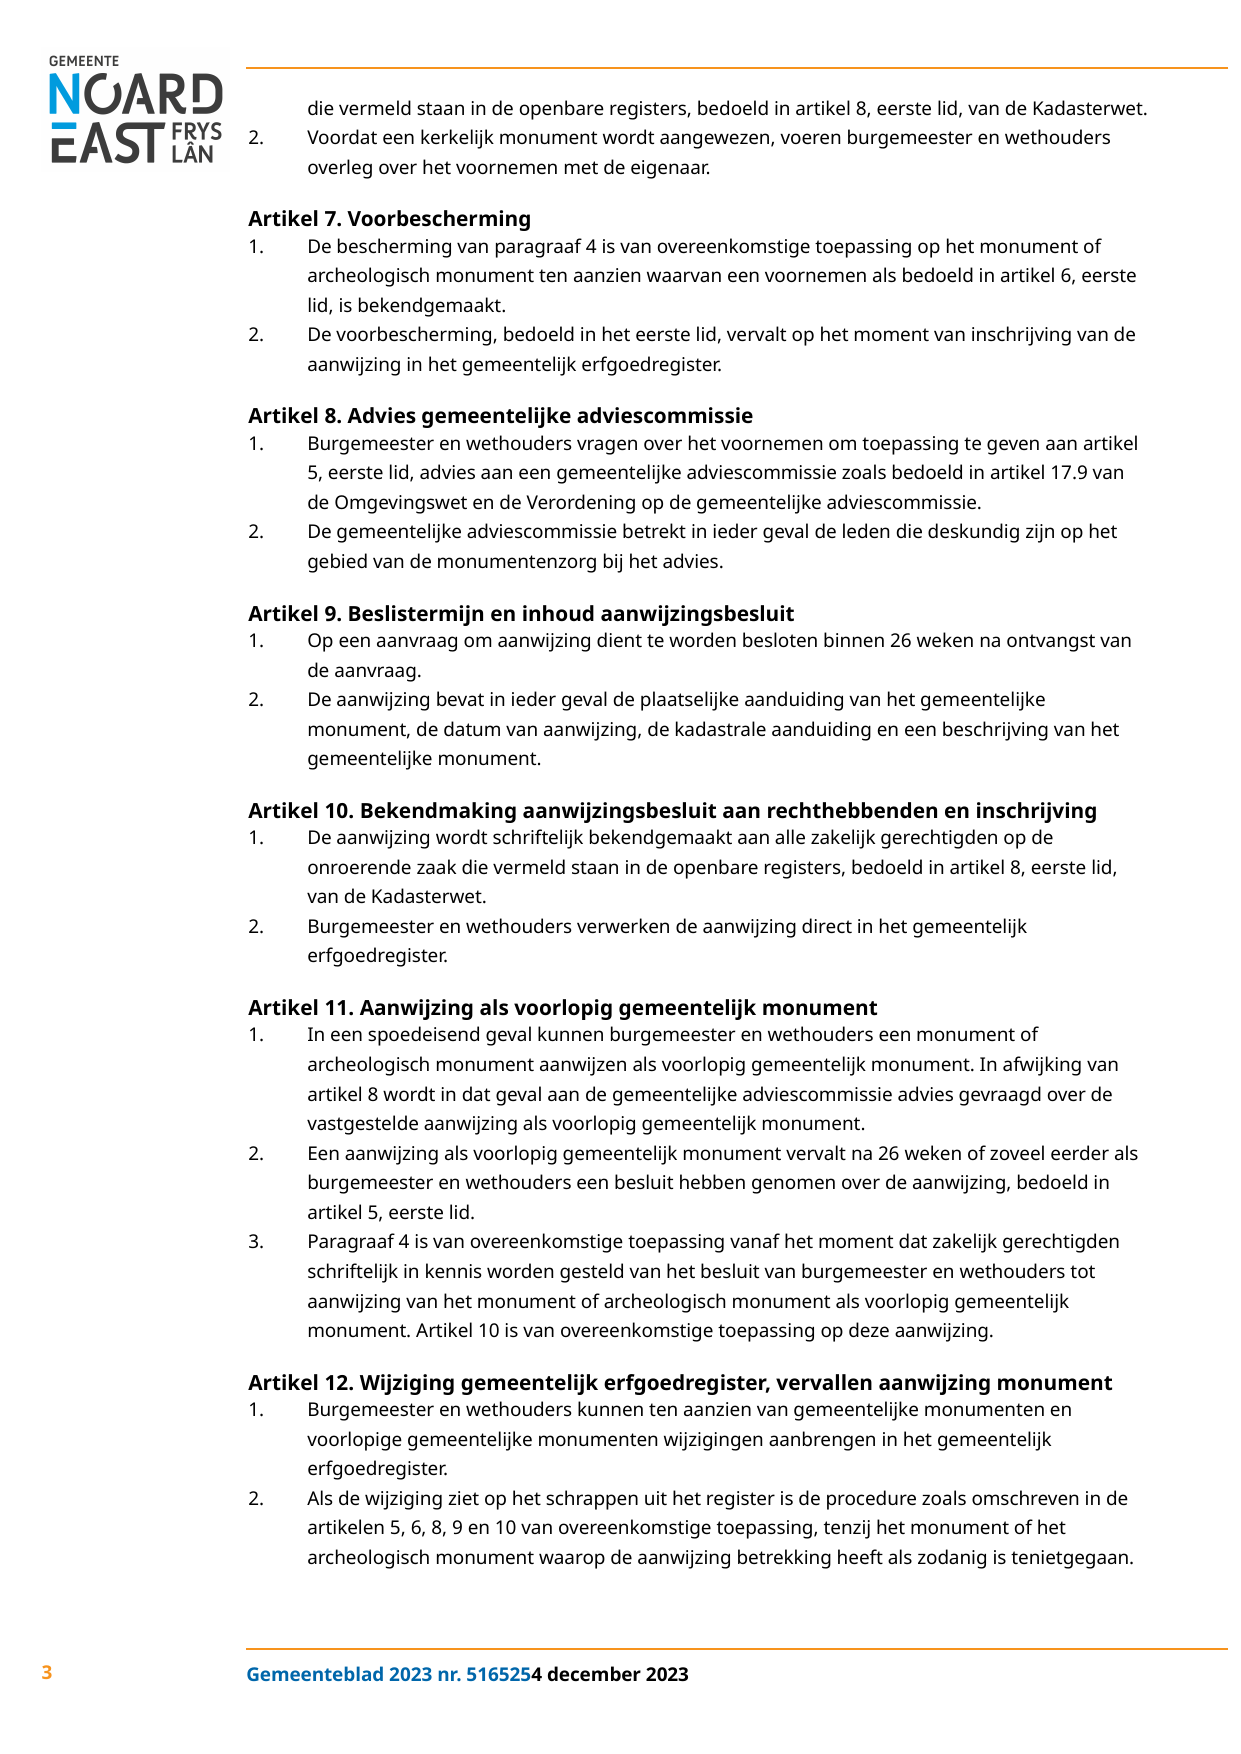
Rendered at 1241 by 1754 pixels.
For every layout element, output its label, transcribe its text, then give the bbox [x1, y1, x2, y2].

list In een spoedeisend geval kunnen burgemeester en wethouders een monument of archeologisch monument aanwijzen als voorlopig gemeentelijk monument. In afwijking van artikel 8 wordt in dat geval aan de gemeentelijke adviescommissie advies gevraagd over de vastgestelde aanwijzing als voorlopig gemeentelijk monument. [248, 1022, 1152, 1136]
list De aanwijzing wordt schriftelijk bekendgemaakt aan alle zakelijk gerechtigden op de onroerende zaak die vermeld staan in de openbare registers, bedoeld in artikel 8, eerste lid, van de Kadasterwet. [248, 824, 1152, 909]
list Burgemeester en wethouders verwerken de aanwijzing direct in het gemeentelijk erfgoedregister. [248, 913, 1152, 968]
list Voordat een kerkelijk monument wordt aangewezen, voeren burgemeester en wethouders overleg over het voornemen met de eigenaar. [248, 124, 1152, 180]
list Een aanwijzing als voorlopig gemeentelijk monument vervalt na 26 weken of zoveel eerder als burgemeester en wethouders een besluit hebben genomen over de aanwijzing, bedoeld in artikel 5, eerste lid. [248, 1140, 1152, 1225]
list Als de wijziging ziet op het schrappen uit het register is de procedure zoals omschreven in de artikelen 5, 6, 8, 9 en 10 van overeenkomstige toepassing, tenzij het monument of het archeologisch monument waarop de aanwijzing betrekking heeft als zodanig is tenietgegaan. [248, 1485, 1152, 1570]
list De aanwijzing bevat in ieder geval de plaatselijke aanduiding van het gemeentelijke monument, de datum van aanwijzing, de kadastrale aanduiding en een beschrijving van het gemeentelijke monument. [248, 686, 1152, 771]
text Artikel 11. Aanwijzing als voorlopig gemeentelijk monument [248, 993, 1152, 1022]
list Paragraaf 4 is van overeenkomstige toepassing vanaf het moment dat zakelijk gerechtigden schriftelijk in kennis worden gesteld van het besluit van burgemeester en wethouders tot aanwijzing van het monument of archeologisch monument als voorlopig gemeentelijk monument. Artikel 10 is van overeenkomstige toepassing op deze aanwijzing. [248, 1229, 1152, 1343]
list Op een aanvraag om aanwijzing dient te worden besloten binnen 26 weken na ontvangst van de aanvraag. [248, 627, 1152, 682]
list die vermeld staan in de openbare registers, bedoeld in artikel 8, eerste lid, van de Kadasterwet. [248, 95, 1152, 121]
text Artikel 9. Beslistermijn en inhoud aanwijzingsbesluit [248, 599, 1152, 627]
list Burgemeester en wethouders kunnen ten aanzien van gemeentelijke monumenten en voorlopige gemeentelijke monumenten wijzigingen aanbrengen in het gemeentelijk erfgoedregister. [248, 1396, 1152, 1481]
list De gemeentelijke adviescommissie betrekt in ieder geval de leden die deskundig zijn op het gebied van de monumentenzorg bij het advies. [248, 519, 1152, 574]
text Artikel 8. Advies gemeentelijke adviescommissie [248, 402, 1152, 430]
list Burgemeester en wethouders vragen over het voornemen om toepassing te geven aan artikel 5, eerste lid, advies aan een gemeentelijke adviescommissie zoals bedoeld in artikel 17.9 van de Omgevingswet en de Verordening op de gemeentelijke adviescommissie. [248, 430, 1152, 515]
list De voorbescherming, bedoeld in het eerste lid, vervalt op het moment van inschrijving van de aanwijzing in het gemeentelijk erfgoedregister. [248, 322, 1152, 377]
text Artikel 7. Voorbescherming [248, 204, 1152, 233]
list De bescherming van paragraaf 4 is van overeenkomstige toepassing op het monument of archeologisch monument ten aanzien waarvan een voornemen als bedoeld in artikel 6, eerste lid, is bekendgemaakt. [248, 233, 1152, 318]
text Artikel 10. Bekendmaking aanwijzingsbesluit aan rechthebbenden en inschrijving [248, 796, 1152, 824]
text Artikel 12. Wijziging gemeentelijk erfgoedregister, vervallen aanwijzing monument [248, 1368, 1152, 1396]
picture [41, 47, 231, 172]
